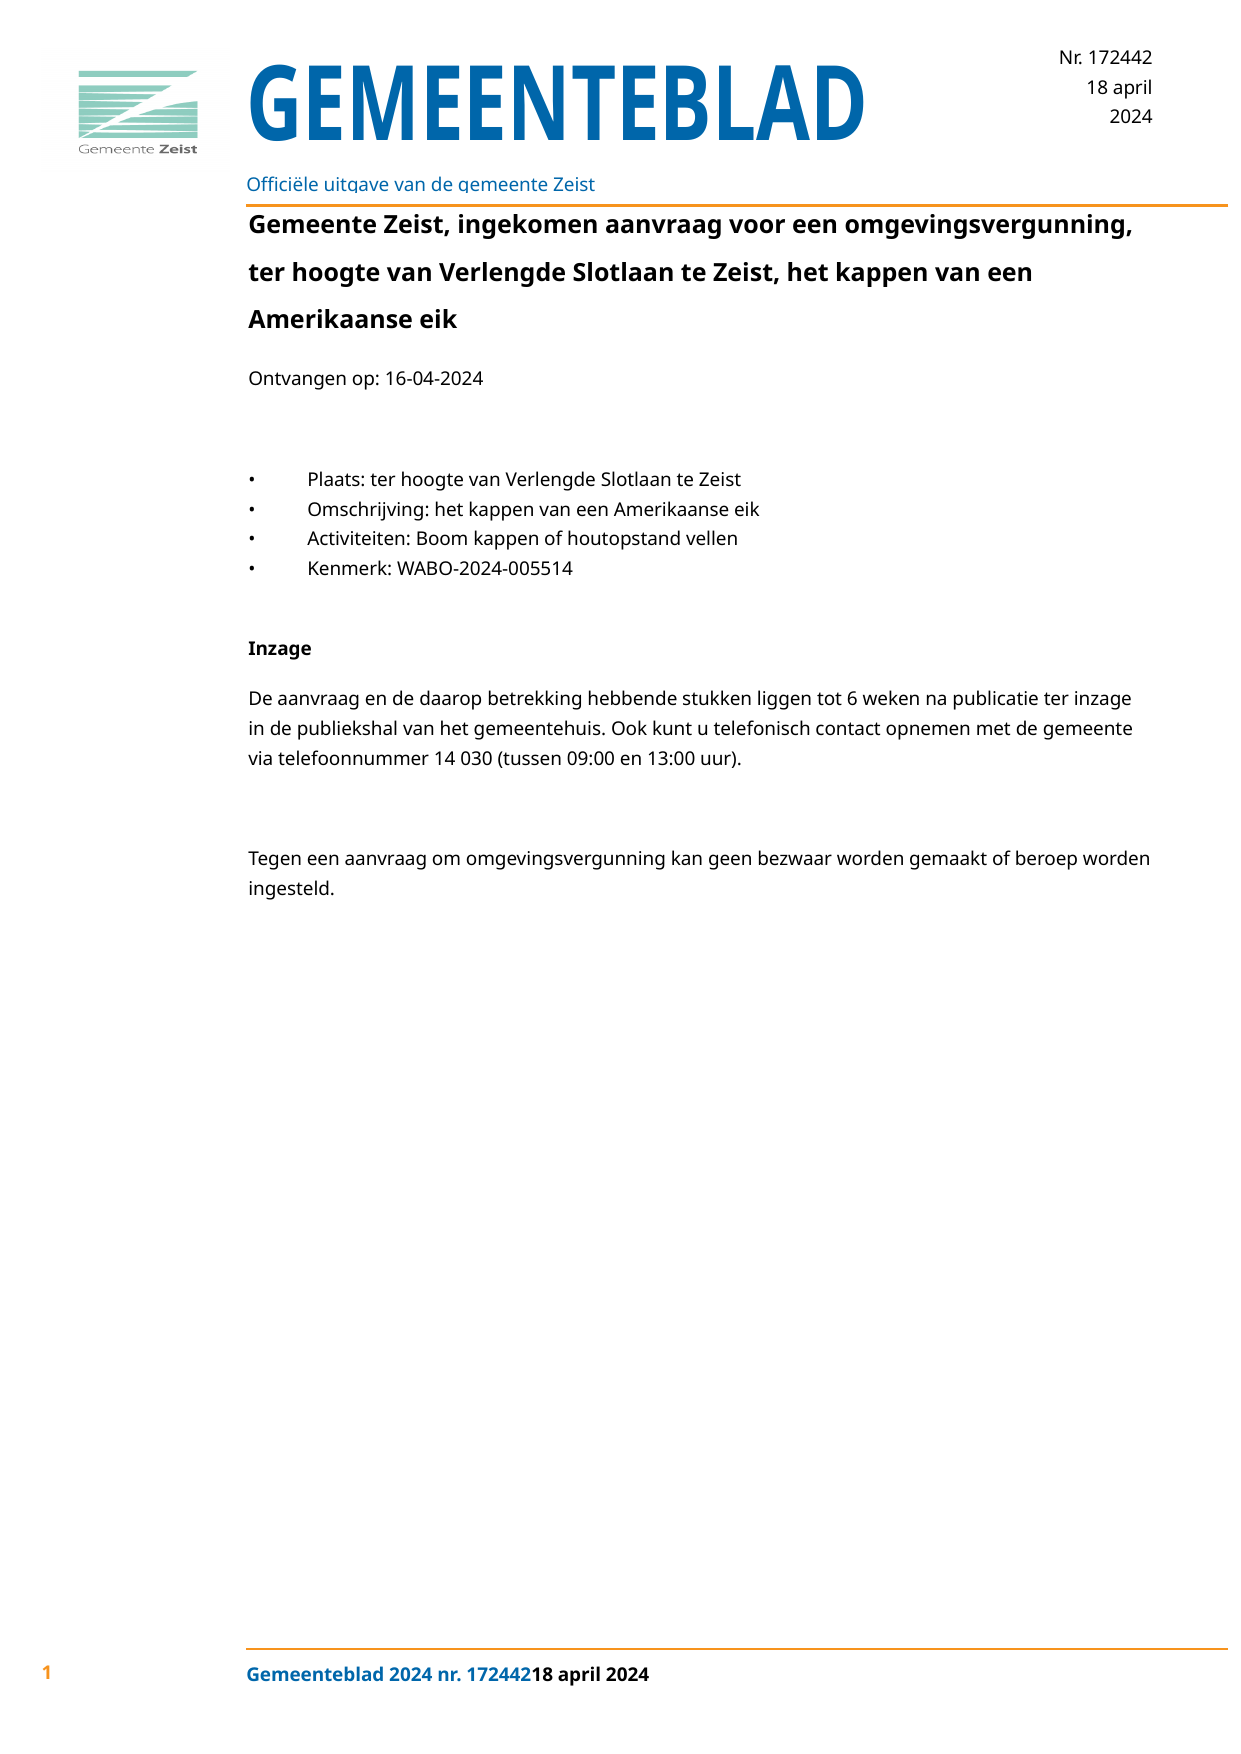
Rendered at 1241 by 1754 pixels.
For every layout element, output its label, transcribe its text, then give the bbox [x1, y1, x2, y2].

text Ontvangen op: 16-04-2024 [248, 366, 1152, 391]
text Tegen een aanvraag om omgevingsvergunning kan geen bezwaar worden gemaakt of beroep worden ingesteld. [248, 846, 1152, 901]
text Gemeente Zeist, ingekomen aanvraag voor een omgevingsvergunning, ter hoogte van Verlengde Slotlaan te Zeist, het kappen van een Amerikaanse eik [248, 207, 1152, 336]
text Inzage [248, 635, 1152, 661]
list Plaats: ter hoogte van Verlengde Slotlaan te Zeist [248, 466, 1152, 492]
list Omschrijving: het kappen van een Amerikaanse eik [248, 496, 1152, 522]
picture [41, 47, 231, 172]
list Activiteiten: Boom kappen of houtopstand vellen [248, 526, 1152, 551]
text De aanvraag en de daarop betrekking hebbende stukken liggen tot 6 weken na publicatie ter inzage in de publiekshal van het gemeentehuis. Ook kunt u telefonisch contact opnemen met de gemeente via telefoonnummer 14 030 (tussen 09:00 en 13:00 uur). [248, 686, 1152, 770]
list Kenmerk: WABO-2024-005514 [248, 555, 1152, 581]
